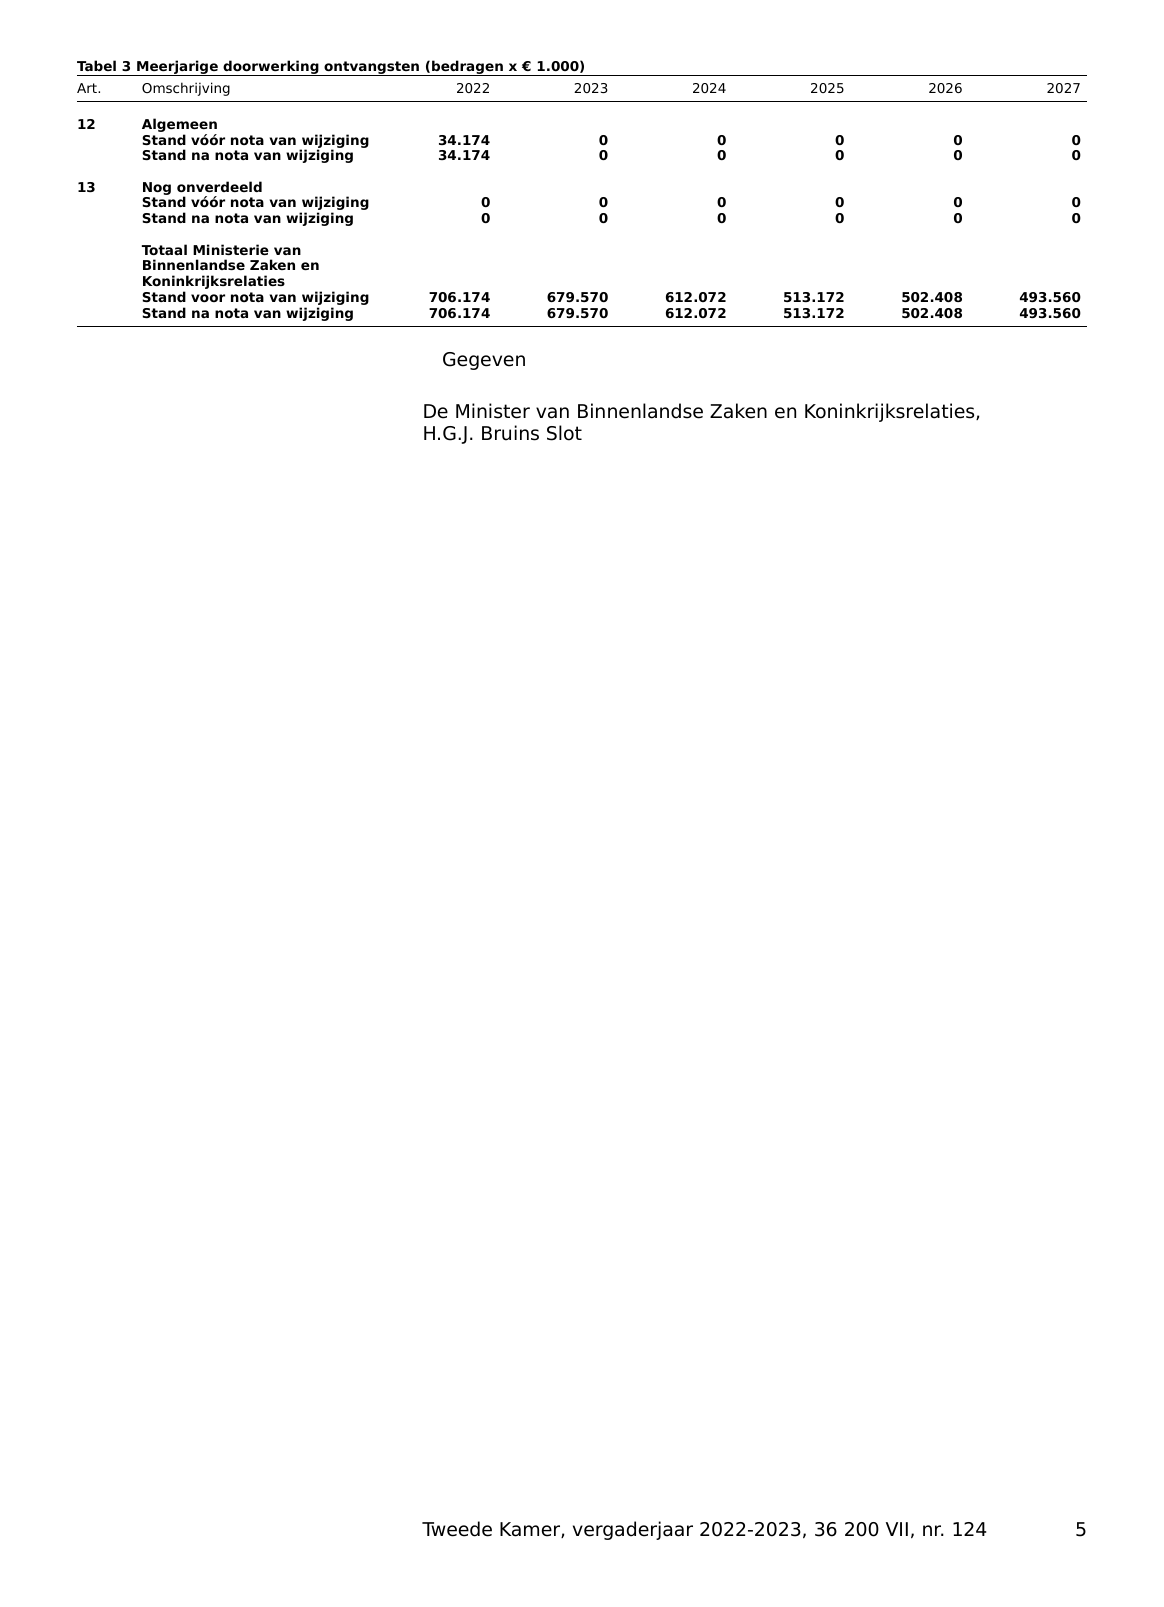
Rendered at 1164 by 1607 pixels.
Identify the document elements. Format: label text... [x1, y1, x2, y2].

table_cell [77, 243, 136, 290]
table_cell 2022 [378, 76, 496, 101]
table_cell [496, 227, 614, 242]
table_cell [969, 180, 1087, 195]
table_cell [614, 102, 732, 117]
table_cell 0 [732, 195, 850, 211]
table_cell 2027 [969, 76, 1087, 101]
table_cell [732, 180, 850, 195]
text De Minister van Binnenlandse Zaken en Koninkrijksrelaties, H.G.J. Bruins Slot [422, 401, 1087, 445]
table_cell [732, 117, 850, 132]
table_cell [850, 243, 968, 290]
table_cell 612.072 [614, 290, 732, 305]
table_cell 0 [496, 148, 614, 164]
table_cell Stand na nota van wijziging [136, 211, 378, 227]
table_cell [732, 243, 850, 290]
table_cell 0 [850, 148, 968, 164]
table_cell Stand na nota van wijziging [136, 148, 378, 164]
table_cell [136, 227, 378, 242]
text Gegeven [422, 349, 1087, 371]
table_cell [732, 227, 850, 242]
table_cell [614, 227, 732, 242]
table_cell Art. [77, 76, 136, 101]
table_cell Totaal Ministerie van Binnenlandse Zaken en Koninkrijksrelaties [136, 243, 378, 290]
table_cell 2023 [496, 76, 614, 101]
table_cell 0 [732, 211, 850, 227]
table_cell [850, 180, 968, 195]
table_cell 0 [378, 195, 496, 211]
table_cell [969, 243, 1087, 290]
table_cell 679.570 [496, 290, 614, 305]
table_cell [77, 148, 136, 164]
table_cell 34.174 [378, 148, 496, 164]
table_cell [378, 243, 496, 290]
table_cell 0 [614, 195, 732, 211]
table_cell 13 [77, 180, 136, 195]
table_cell [77, 164, 136, 179]
table_cell [614, 180, 732, 195]
table_cell 513.172 [732, 290, 850, 305]
table_cell [378, 180, 496, 195]
table_cell Stand vóór nota van wijziging [136, 133, 378, 148]
table_cell [496, 117, 614, 132]
table_cell [614, 117, 732, 132]
table_cell 0 [496, 133, 614, 148]
table_cell Nog onverdeeld [136, 180, 378, 195]
table_cell 34.174 [378, 133, 496, 148]
table_cell [732, 102, 850, 117]
table_cell [136, 102, 378, 117]
table_cell [850, 117, 968, 132]
table_cell [77, 133, 136, 148]
table_cell 0 [969, 211, 1087, 227]
table_cell 502.408 [850, 305, 968, 326]
table_cell Algemeen [136, 117, 378, 132]
table_cell [850, 227, 968, 242]
table_header Tabel 3 Meerjarige doorwerking ontvangsten (bedragen x € 1.000) [77, 59, 1087, 75]
table_cell [969, 227, 1087, 242]
table_cell 612.072 [614, 305, 732, 326]
table_cell 513.172 [732, 305, 850, 326]
table_cell [614, 243, 732, 290]
table_cell 0 [850, 195, 968, 211]
table_cell 706.174 [378, 305, 496, 326]
table_cell 0 [969, 133, 1087, 148]
table_cell [496, 243, 614, 290]
table_cell [77, 102, 136, 117]
table_cell [378, 227, 496, 242]
table_cell 0 [614, 133, 732, 148]
table_cell Omschrijving [136, 76, 378, 101]
table_cell 0 [850, 211, 968, 227]
table_cell 493.560 [969, 290, 1087, 305]
table_cell [77, 211, 136, 227]
table_cell [378, 164, 496, 179]
table_cell [614, 164, 732, 179]
table_cell [77, 305, 136, 326]
table_cell 493.560 [969, 305, 1087, 326]
table_cell [969, 164, 1087, 179]
table_cell 0 [969, 195, 1087, 211]
table_cell Stand vóór nota van wijziging [136, 195, 378, 211]
table_cell [496, 180, 614, 195]
table_cell [850, 164, 968, 179]
table_cell Stand na nota van wijziging [136, 305, 378, 326]
table_cell [496, 102, 614, 117]
table_cell [77, 227, 136, 242]
table_cell 2025 [732, 76, 850, 101]
table_cell 2024 [614, 76, 732, 101]
table_cell [77, 195, 136, 211]
table_cell [136, 164, 378, 179]
table_cell 0 [378, 211, 496, 227]
table_cell 502.408 [850, 290, 968, 305]
table_cell 0 [732, 148, 850, 164]
table_cell [732, 164, 850, 179]
table_cell 679.570 [496, 305, 614, 326]
table_cell [969, 117, 1087, 132]
table_cell [969, 102, 1087, 117]
table_cell [378, 102, 496, 117]
table_cell 0 [496, 211, 614, 227]
table_cell 2026 [850, 76, 968, 101]
table_cell 0 [969, 148, 1087, 164]
table_cell 0 [850, 133, 968, 148]
table_cell 0 [614, 211, 732, 227]
table_cell 0 [732, 133, 850, 148]
table_cell Stand voor nota van wijziging [136, 290, 378, 305]
table_cell [850, 102, 968, 117]
table_cell [77, 290, 136, 305]
table_cell 706.174 [378, 290, 496, 305]
table_cell [496, 164, 614, 179]
table_cell 0 [496, 195, 614, 211]
table_cell 12 [77, 117, 136, 132]
table_cell 0 [614, 148, 732, 164]
table_cell [378, 117, 496, 132]
